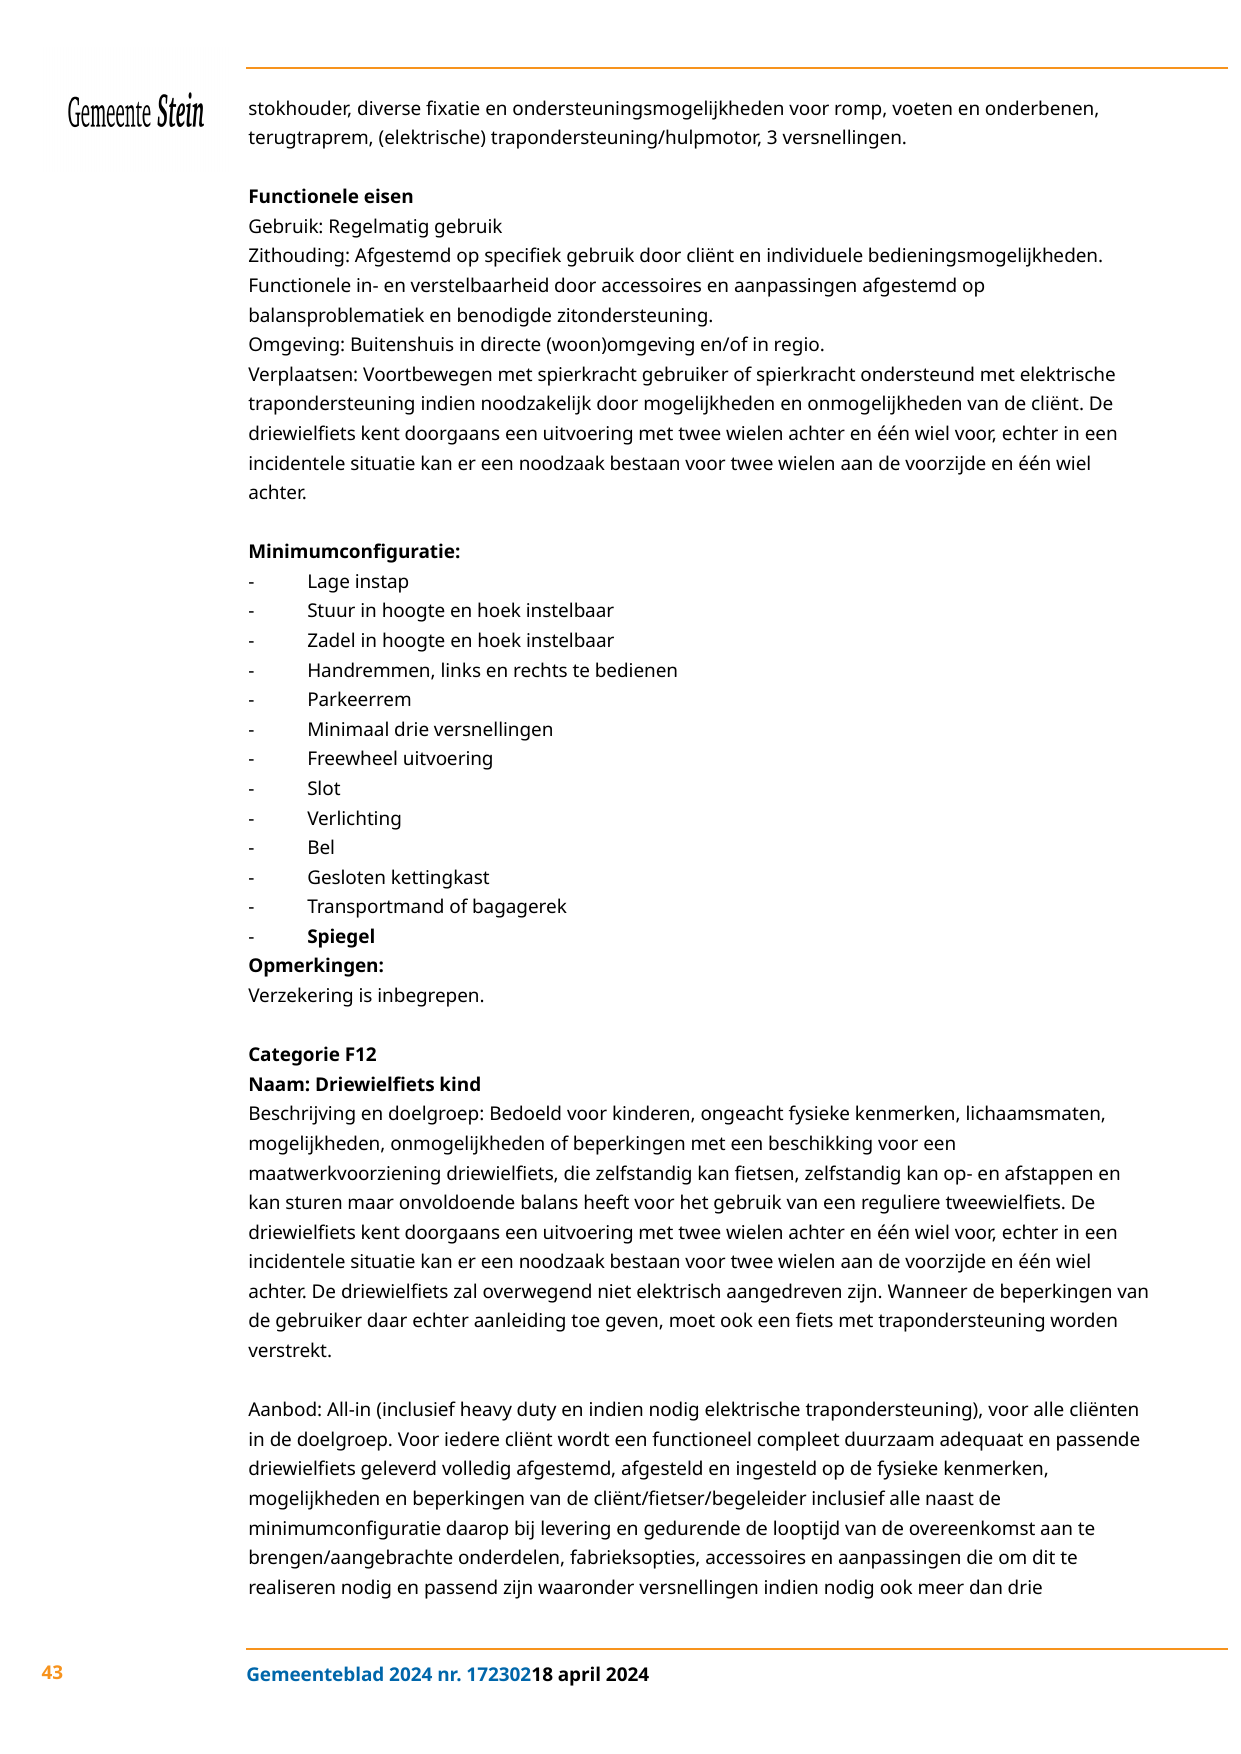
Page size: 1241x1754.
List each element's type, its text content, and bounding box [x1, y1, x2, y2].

text Aanbod: All-in (inclusief heavy duty en indien nodig elektrische trapondersteuning), voor alle cliënten in de doelgroep. Voor iedere cliënt wordt een functioneel compleet duurzaam adequaat en passende driewielfiets geleverd volledig afgestemd, afgesteld en ingesteld op de fysieke kenmerken, mogelijkheden en beperkingen van de cliënt/fietser/begeleider inclusief alle naast de minimumconfiguratie daarop bij levering en gedurende de looptijd van de overeenkomst aan te brengen/aangebrachte onderdelen, fabrieksopties, accessoires en aanpassingen die om dit te realiseren nodig en passend zijn waaronder versnellingen indien nodig ook meer dan drie [248, 1396, 1152, 1600]
list Zadel in hoogte en hoek instelbaar [248, 627, 1152, 653]
text Zithouding: Afgestemd op specifiek gebruik door cliënt en individuele bedieningsmogelijkheden. Functionele in- en verstelbaarheid door accessoires en aanpassingen afgestemd op balansproblematiek en benodigde zitondersteuning. [248, 243, 1152, 328]
text Categorie F12 [248, 1041, 1152, 1067]
list Parkeerrem [248, 686, 1152, 712]
text Beschrijving en doelgroep: Bedoeld voor kinderen, ongeacht fysieke kenmerken, lichaamsmaten, mogelijkheden, onmogelijkheden of beperkingen met een beschikking voor een maatwerkvoorziening driewielfiets, die zelfstandig kan fietsen, zelfstandig kan op- en afstappen en kan sturen maar onvoldoende balans heeft voor het gebruik van een reguliere tweewielfiets. De driewielfiets kent doorgaans een uitvoering met twee wielen achter en één wiel voor, echter in een incidentele situatie kan er een noodzaak bestaan voor twee wielen aan de voorzijde en één wiel achter. De driewielfiets zal overwegend niet elektrisch aangedreven zijn. Wanneer de beperkingen van de gebruiker daar echter aanleiding toe geven, moet ook een fiets met trapondersteuning worden verstrekt. [248, 1101, 1152, 1363]
list Spiegel [248, 923, 1152, 949]
text Verplaatsen: Voortbewegen met spierkracht gebruiker of spierkracht ondersteund met elektrische trapondersteuning indien noodzakelijk door mogelijkheden en onmogelijkheden van de cliënt. De driewielfiets kent doorgaans een uitvoering met twee wielen achter en één wiel voor, echter in een incidentele situatie kan er een noodzaak bestaan voor twee wielen aan de voorzijde en één wiel achter. [248, 361, 1152, 505]
list Freewheel uitvoering [248, 746, 1152, 771]
text Opmerkingen: [248, 953, 1152, 978]
list Stuur in hoogte en hoek instelbaar [248, 598, 1152, 623]
text Omgeving: Buitenshuis in directe (woon)omgeving en/of in regio. [248, 331, 1152, 357]
text stokhouder, diverse fixatie en ondersteuningsmogelijkheden voor romp, voeten en onderbenen, terugtraprem, (elektrische) trapondersteuning/hulpmotor, 3 versnellingen. [248, 95, 1152, 150]
list Verlichting [248, 805, 1152, 831]
list Bel [248, 834, 1152, 860]
list Transportmand of bagagerek [248, 893, 1152, 919]
text Gebruik: Regelmatig gebruik [248, 213, 1152, 239]
text Naam: Driewielfiets kind [248, 1071, 1152, 1097]
text Functionele eisen [248, 183, 1152, 209]
list Lage instap [248, 568, 1152, 594]
list Slot [248, 775, 1152, 801]
list Minimaal drie versnellingen [248, 716, 1152, 742]
text Minimumconfiguratie: [248, 538, 1152, 564]
list Gesloten kettingkast [248, 864, 1152, 890]
list Handremmen, links en rechts te bedienen [248, 657, 1152, 683]
text Verzekering is inbegrepen. [248, 982, 1152, 1008]
picture [41, 47, 231, 172]
